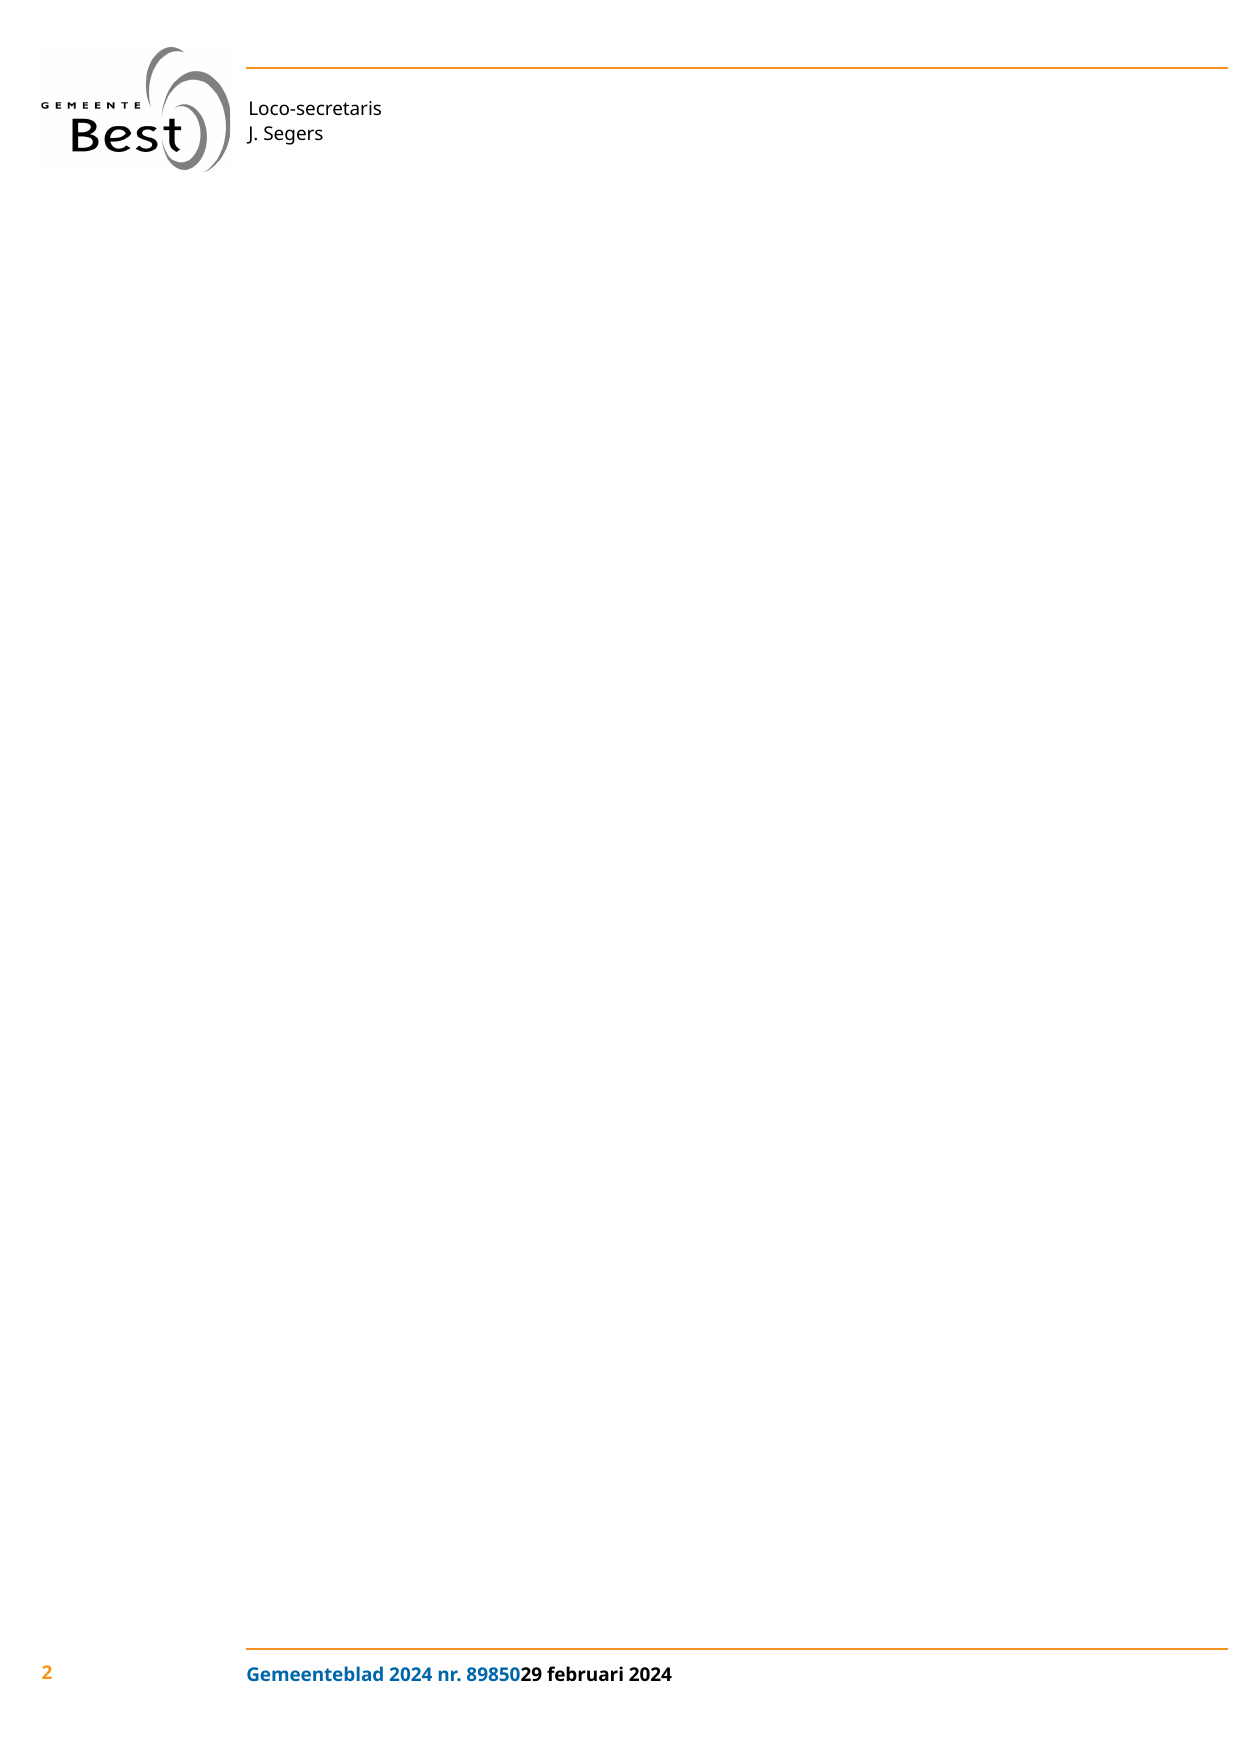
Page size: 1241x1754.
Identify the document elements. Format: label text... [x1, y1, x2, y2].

text J. Segers [248, 121, 1152, 146]
text Loco-secretaris [248, 95, 1152, 121]
picture [41, 47, 231, 172]
